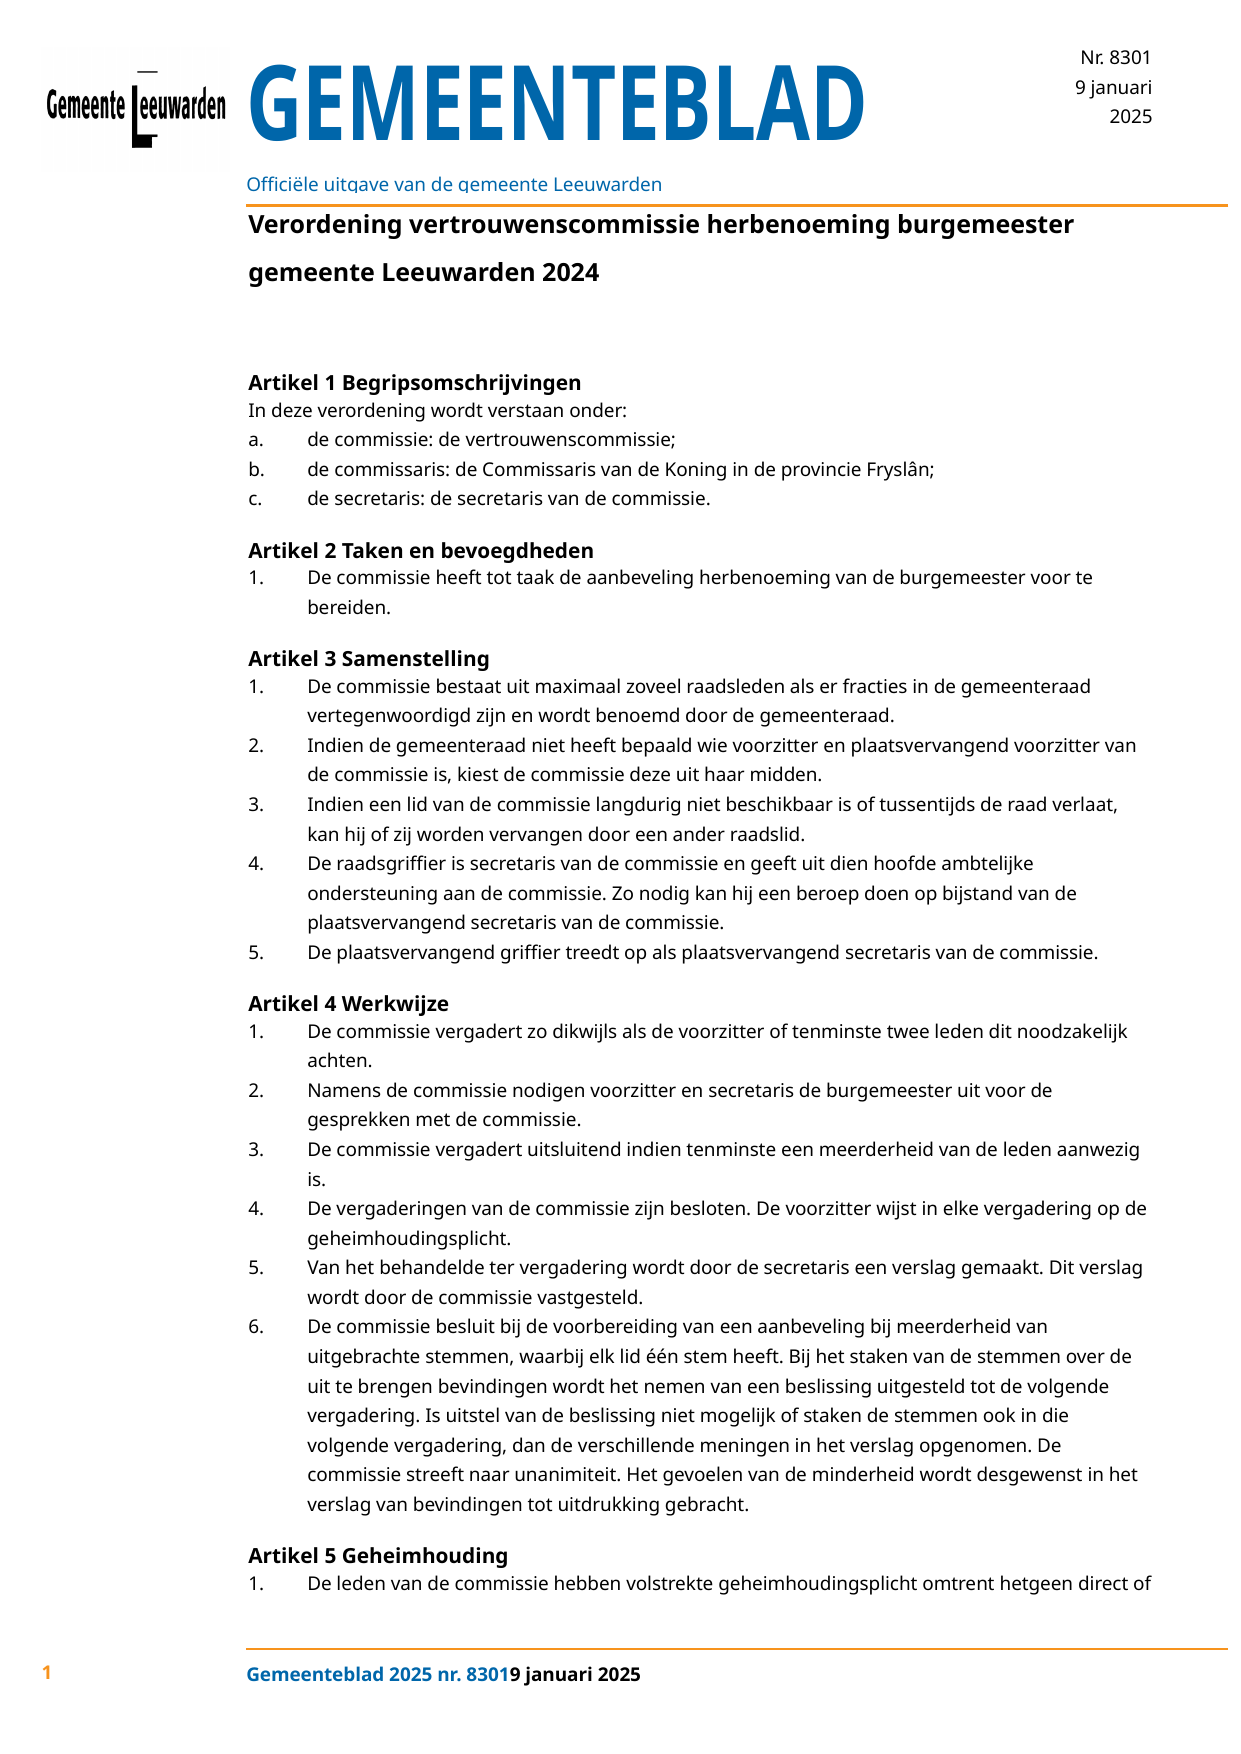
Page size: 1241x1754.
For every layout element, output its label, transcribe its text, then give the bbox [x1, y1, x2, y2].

list De commissie vergadert zo dikwijls als de voorzitter of tenminste twee leden dit noodzakelijk achten. [248, 1018, 1152, 1073]
list De raadsgriffier is secretaris van de commissie en geeft uit dien hoofde ambtelijke ondersteuning aan de commissie. Zo nodig kan hij een beroep doen op bijstand van de plaatsvervangend secretaris van de commissie. [248, 850, 1152, 935]
text Artikel 3 Samenstelling [248, 644, 1152, 673]
list De leden van de commissie hebben volstrekte geheimhoudingsplicht omtrent hetgeen direct of [248, 1570, 1152, 1596]
list De commissie vergadert uitsluitend indien tenminste een meerderheid van de leden aanwezig is. [248, 1136, 1152, 1192]
text Artikel 5 Geheimhouding [248, 1542, 1152, 1570]
text Verordening vertrouwenscommissie herbenoeming burgemeester gemeente Leeuwarden 2024 [248, 207, 1152, 288]
list de commissie: de vertrouwenscommissie; [248, 426, 1152, 452]
list De vergaderingen van de commissie zijn besloten. De voorzitter wijst in elke vergadering op de geheimhoudingsplicht. [248, 1195, 1152, 1251]
text Artikel 2 Taken en bevoegdheden [248, 536, 1152, 564]
text Artikel 4 Werkwijze [248, 989, 1152, 1018]
text Artikel 1 Begripsomschrijvingen [248, 368, 1152, 397]
list Indien een lid van de commissie langdurig niet beschikbaar is of tussentijds de raad verlaat, kan hij of zij worden vervangen door een ander raadslid. [248, 791, 1152, 846]
list Van het behandelde ter vergadering wordt door de secretaris een verslag gemaakt. Dit verslag wordt door de commissie vastgesteld. [248, 1254, 1152, 1310]
list De plaatsvervangend griffier treedt op als plaatsvervangend secretaris van de commissie. [248, 939, 1152, 965]
list de secretaris: de secretaris van de commissie. [248, 486, 1152, 511]
list Indien de gemeenteraad niet heeft bepaald wie voorzitter en plaatsvervangend voorzitter van de commissie is, kiest de commissie deze uit haar midden. [248, 732, 1152, 787]
list de commissaris: de Commissaris van de Koning in de provincie Fryslân; [248, 456, 1152, 482]
picture [41, 47, 231, 172]
list De commissie besluit bij de voorbereiding van een aanbeveling bij meerderheid van uitgebrachte stemmen, waarbij elk lid één stem heeft. Bij het staken van de stemmen over de uit te brengen bevindingen wordt het nemen van een beslissing uitgesteld tot de volgende vergadering. Is uitstel van de beslissing niet mogelijk of staken de stemmen ook in die volgende vergadering, dan de verschillende meningen in het verslag opgenomen. De commissie streeft naar unanimiteit. Het gevoelen van de minderheid wordt desgewenst in het verslag van bevindingen tot uitdrukking gebracht. [248, 1314, 1152, 1517]
text In deze verordening wordt verstaan onder: [248, 397, 1152, 422]
list De commissie heeft tot taak de aanbeveling herbenoeming van de burgemeester voor te bereiden. [248, 564, 1152, 620]
list De commissie bestaat uit maximaal zoveel raadsleden als er fracties in de gemeenteraad vertegenwoordigd zijn en wordt benoemd door de gemeenteraad. [248, 673, 1152, 728]
list Namens de commissie nodigen voorzitter en secretaris de burgemeester uit voor de gesprekken met de commissie. [248, 1077, 1152, 1132]
